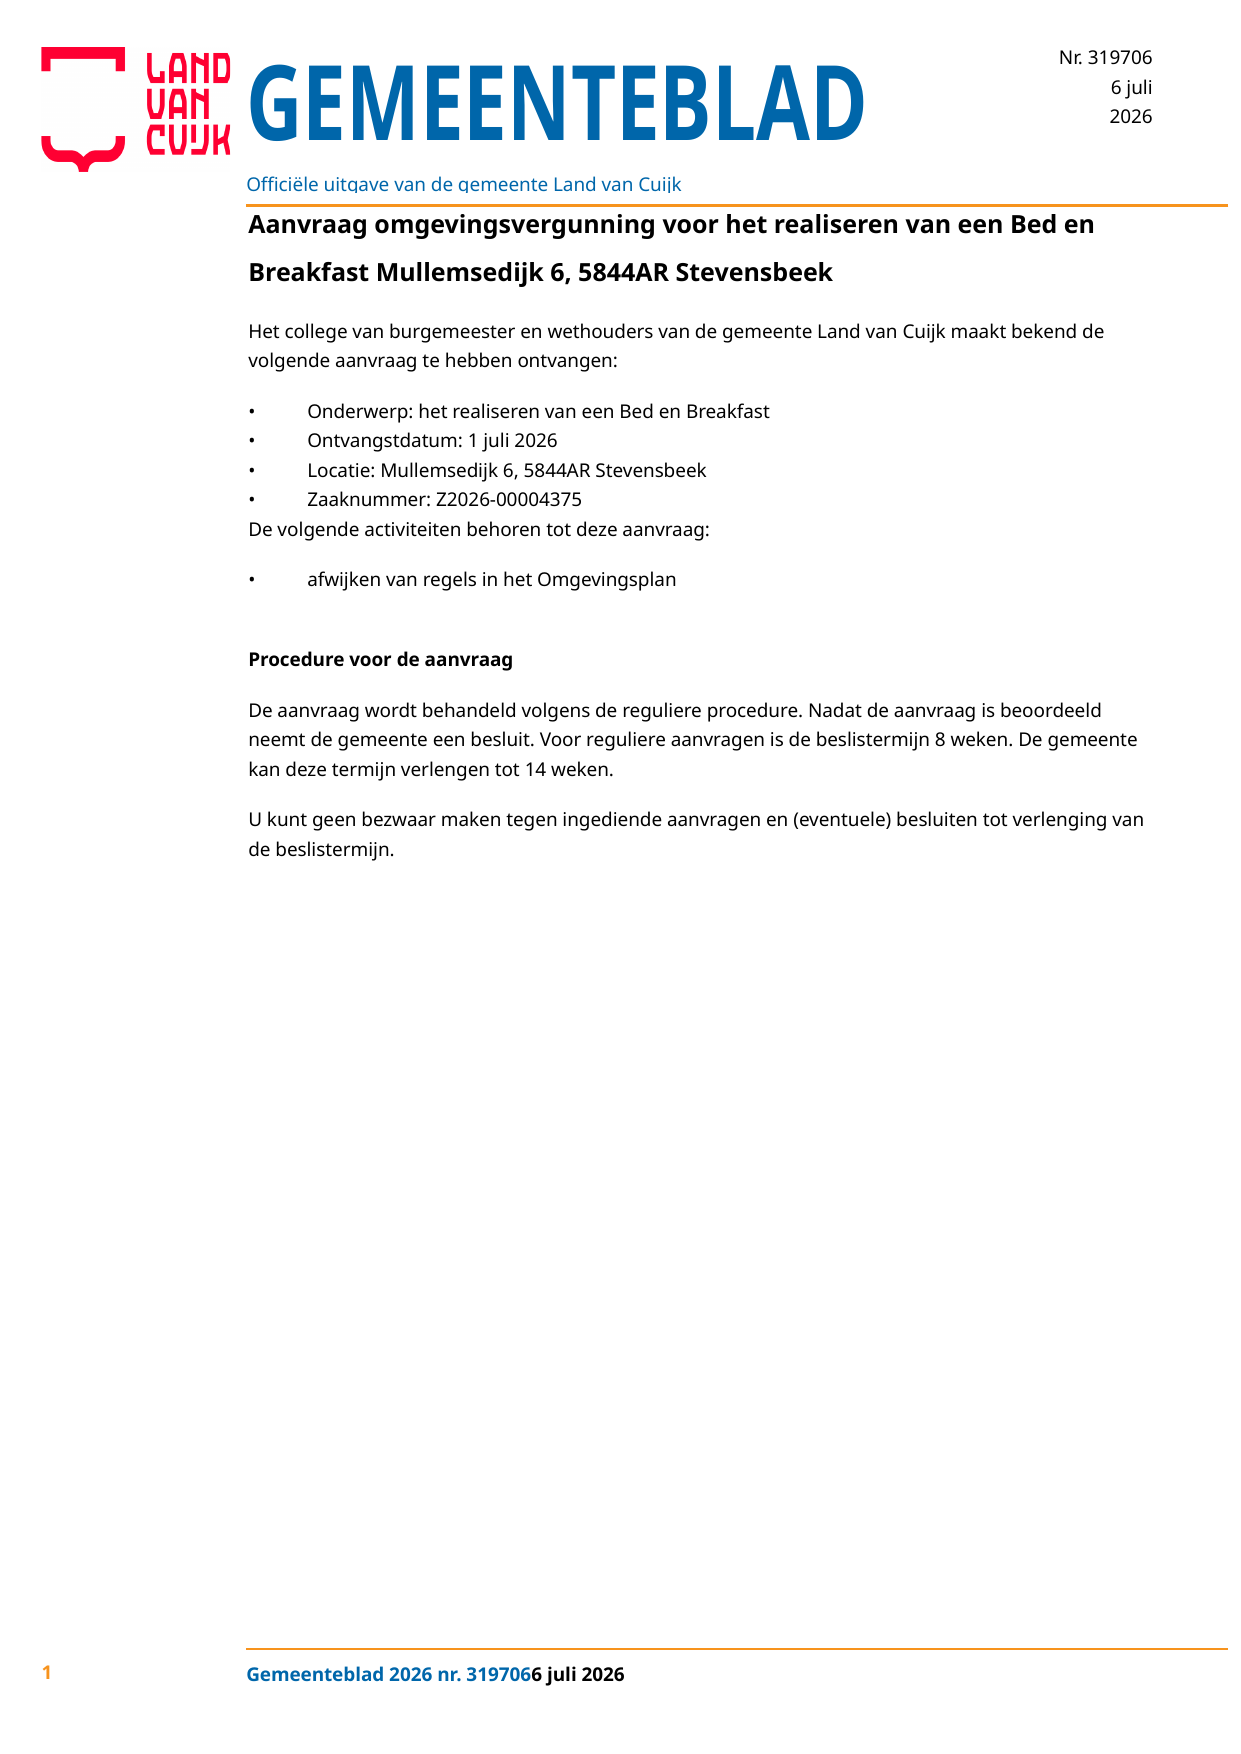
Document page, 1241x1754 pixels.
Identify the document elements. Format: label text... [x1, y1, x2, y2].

text Procedure voor de aanvraag [248, 647, 1152, 672]
text De aanvraag wordt behandeld volgens de reguliere procedure. Nadat de aanvraag is beoordeeld neemt de gemeente een besluit. Voor reguliere aanvragen is de beslistermijn 8 weken. De gemeente kan deze termijn verlengen tot 14 weken. [248, 697, 1152, 782]
list Zaaknummer: Z2026-00004375 [248, 487, 1152, 512]
text De volgende activiteiten behoren tot deze aanvraag: [248, 516, 1152, 542]
text Het college van burgemeester en wethouders van de gemeente Land van Cuijk maakt bekend de volgende aanvraag te hebben ontvangen: [248, 318, 1152, 373]
list afwijken van regels in het Omgevingsplan [248, 567, 1152, 592]
text Aanvraag omgevingsvergunning voor het realiseren van een Bed en Breakfast Mullemsedijk 6, 5844AR Stevensbeek [248, 207, 1152, 288]
list Locatie: Mullemsedijk 6, 5844AR Stevensbeek [248, 457, 1152, 483]
list Ontvangstdatum: 1 juli 2026 [248, 427, 1152, 453]
picture [41, 47, 231, 172]
text U kunt geen bezwaar maken tegen ingediende aanvragen en (eventuele) besluiten tot verlenging van de beslistermijn. [248, 807, 1152, 862]
list Onderwerp: het realiseren van een Bed en Breakfast [248, 398, 1152, 424]
